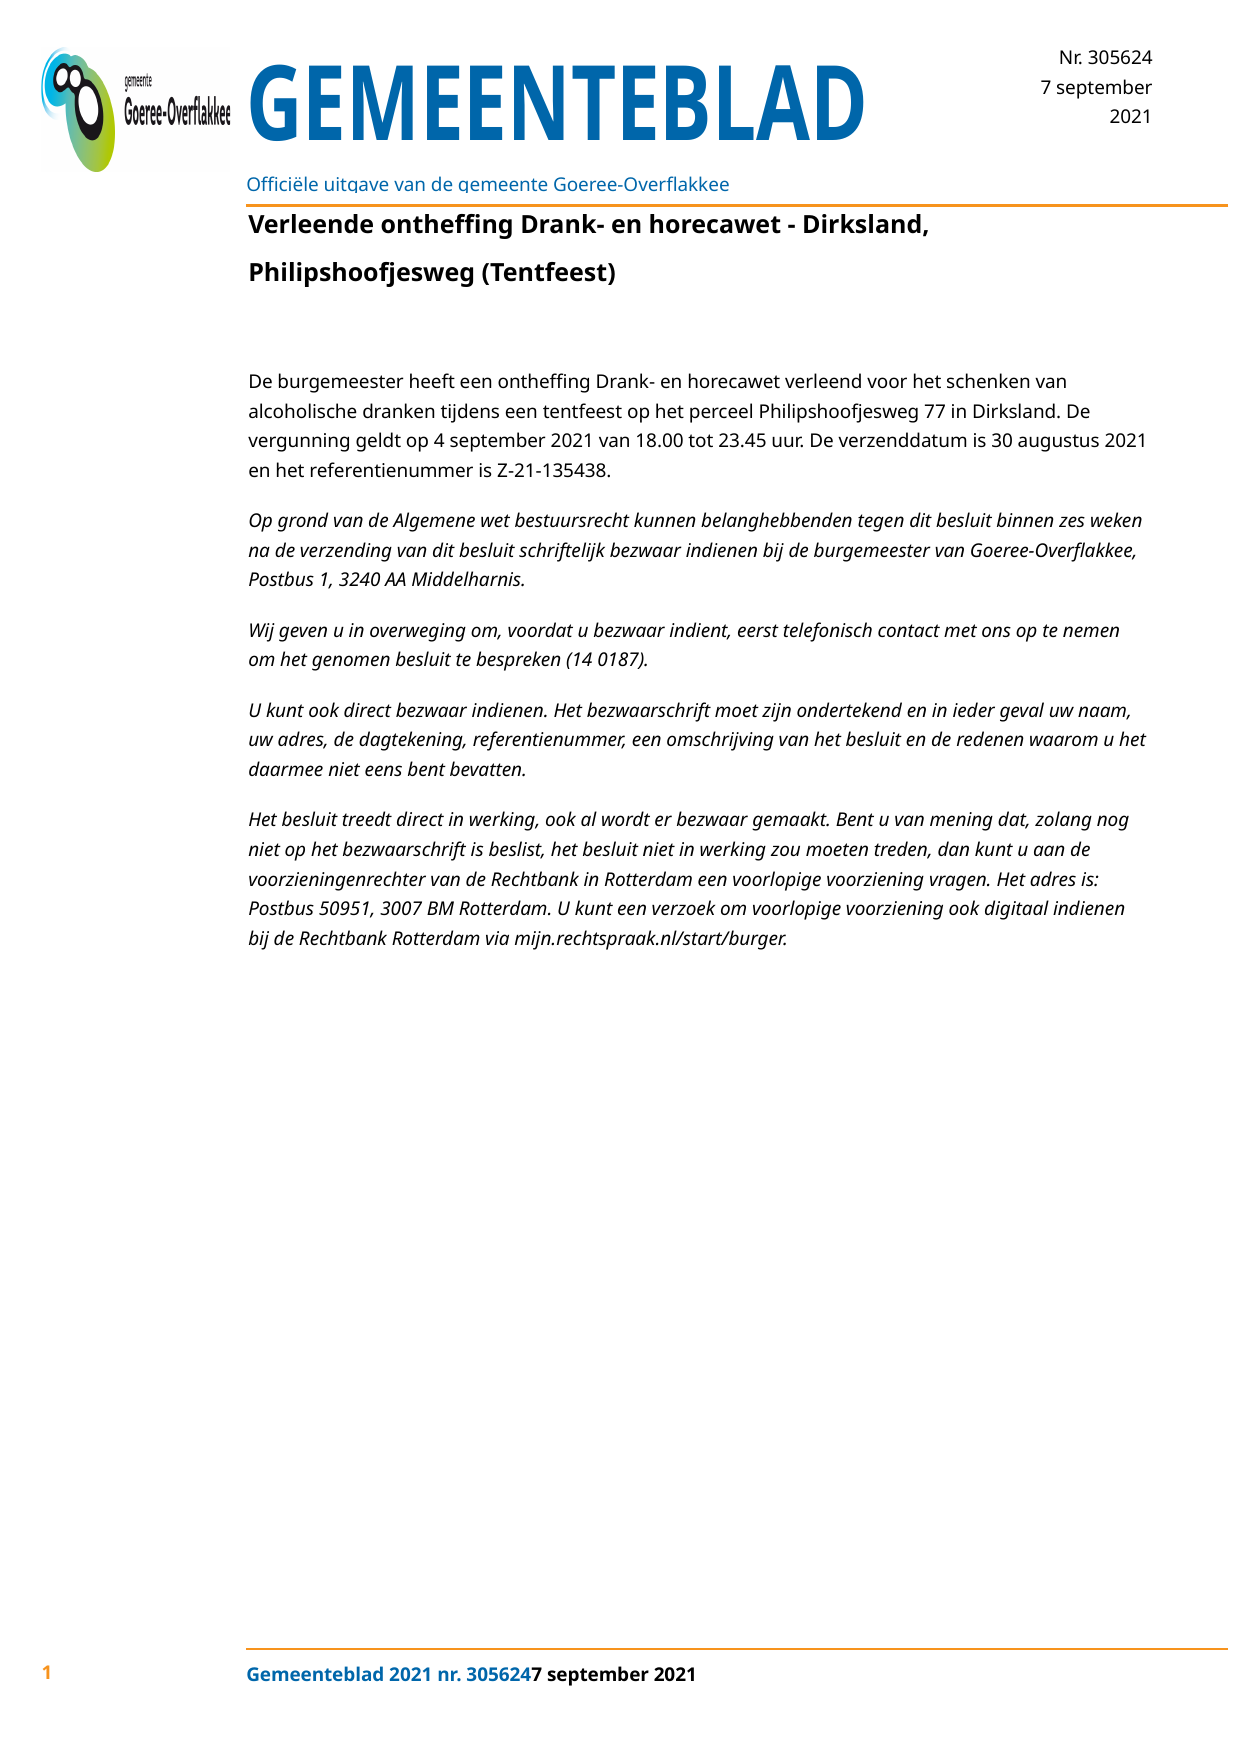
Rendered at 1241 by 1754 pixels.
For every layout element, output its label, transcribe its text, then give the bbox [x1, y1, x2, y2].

text Op grond van de Algemene wet bestuursrecht kunnen belanghebbenden tegen dit besluit binnen zes weken na de verzending van dit besluit schriftelijk bezwaar indienen bij de burgemeester van Goeree-Overflakkee, Postbus 1, 3240 AA Middelharnis. [248, 507, 1152, 592]
text Wij geven u in overweging om, voordat u bezwaar indient, eerst telefonisch contact met ons op te nemen om het genomen besluit te bespreken (14 0187). [248, 617, 1152, 672]
text U kunt ook direct bezwaar indienen. Het bezwaarschrift moet zijn ondertekend en in ieder geval uw naam, uw adres, de dagtekening, referentienummer, een omschrijving van het besluit en de redenen waarom u het daarmee niet eens bent bevatten. [248, 697, 1152, 782]
text Verleende ontheffing Drank- en horecawet - Dirksland, Philipshoofjesweg (Tentfeest) [248, 207, 1152, 288]
text Het besluit treedt direct in werking, ook al wordt er bezwaar gemaakt. Bent u van mening dat, zolang nog niet op het bezwaarschrift is beslist, het besluit niet in werking zou moeten treden, dan kunt u aan de voorzieningenrechter van de Rechtbank in Rotterdam een voorlopige voorziening vragen. Het adres is: Postbus 50951, 3007 BM Rotterdam. U kunt een verzoek om voorlopige voorziening ook digitaal indienen bij de Rechtbank Rotterdam via mijn.rechtspraak.nl/start/burger. [248, 807, 1152, 951]
text De burgemeester heeft een ontheffing Drank- en horecawet verleend voor het schenken van alcoholische dranken tijdens een tentfeest op het perceel Philipshoofjesweg 77 in Dirksland. De vergunning geldt op 4 september 2021 van 18.00 tot 23.45 uur. De verzenddatum is 30 augustus 2021 en het referentienummer is Z-21-135438. [248, 368, 1152, 483]
picture [41, 47, 231, 172]
